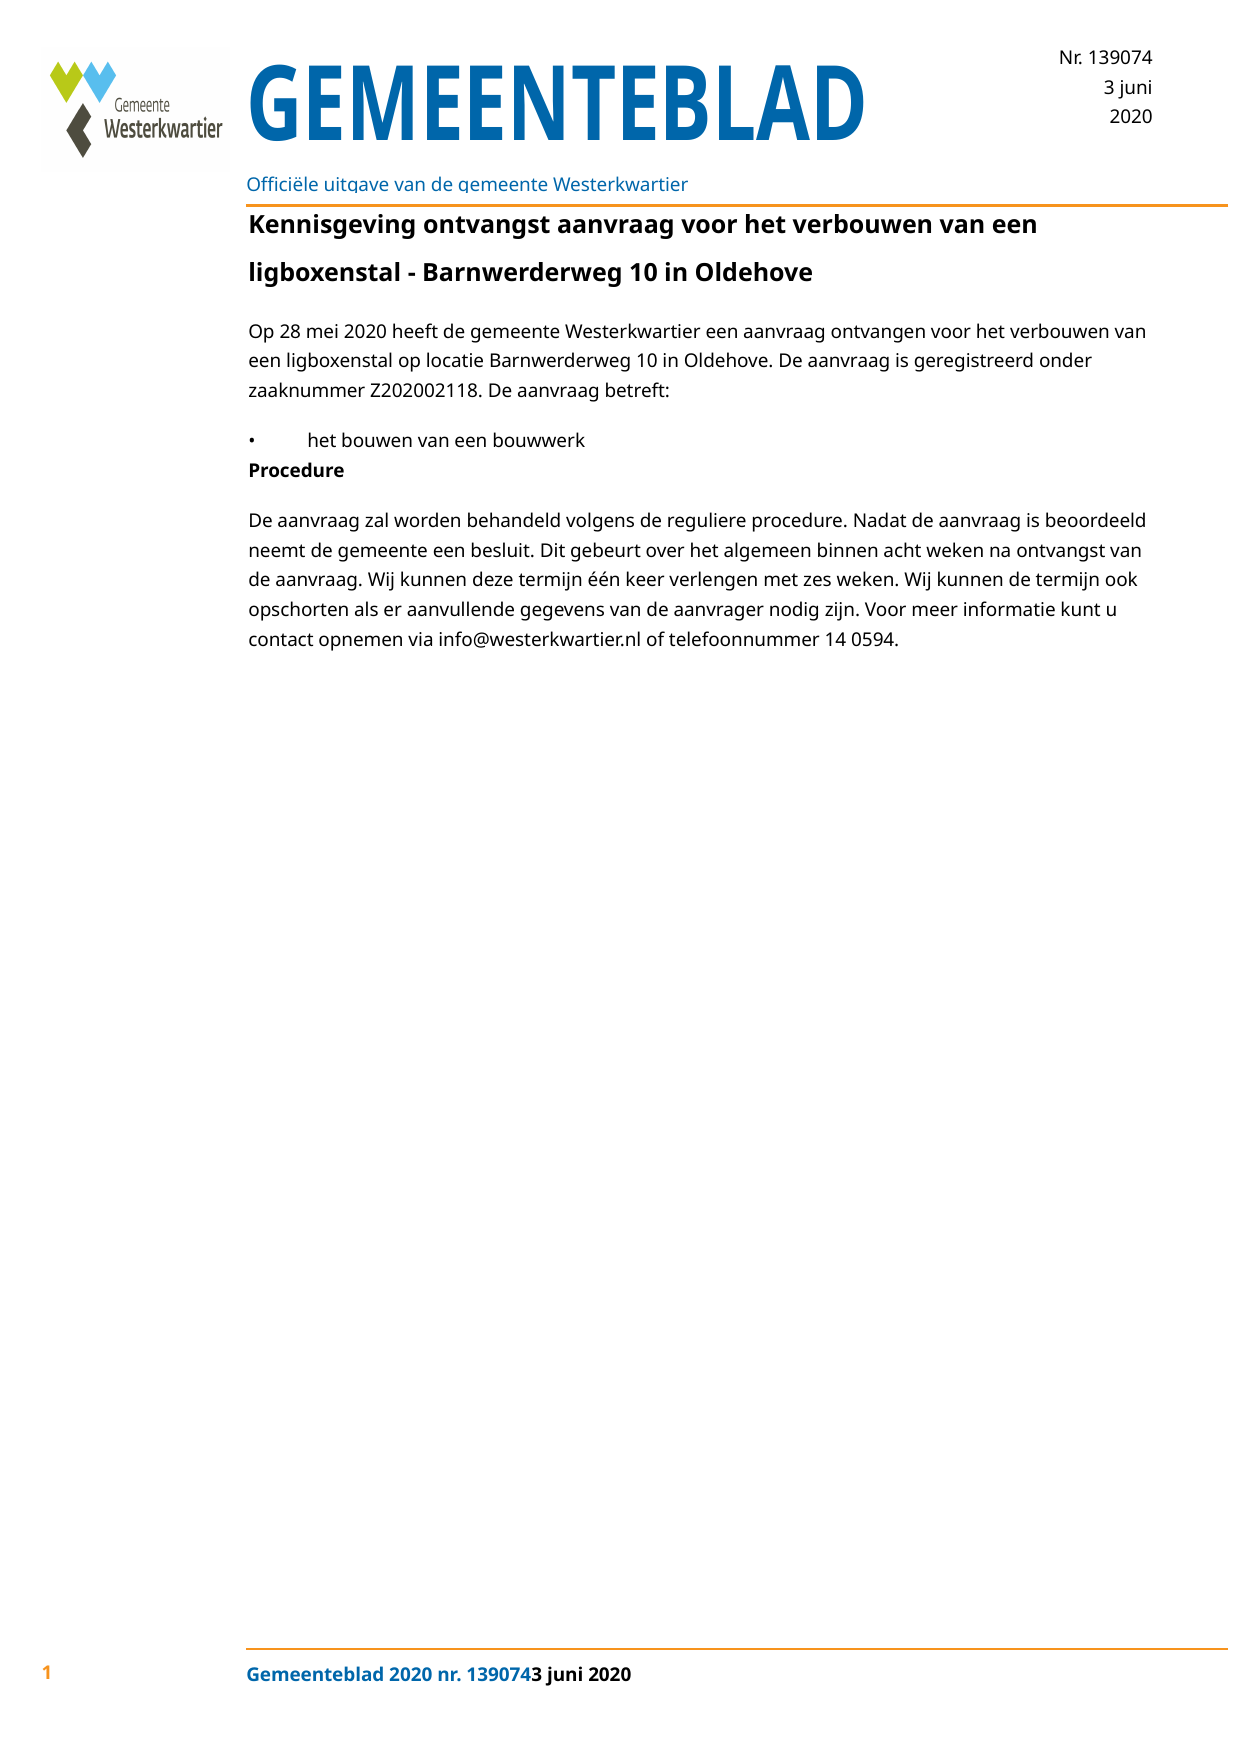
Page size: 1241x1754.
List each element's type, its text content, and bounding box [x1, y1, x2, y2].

text Op 28 mei 2020 heeft de gemeente Westerkwartier een aanvraag ontvangen voor het verbouwen van een ligboxenstal op locatie Barnwerderweg 10 in Oldehove. De aanvraag is geregistreerd onder zaaknummer Z202002118. De aanvraag betreft: [248, 318, 1152, 403]
text Kennisgeving ontvangst aanvraag voor het verbouwen van een ligboxenstal - Barnwerderweg 10 in Oldehove [248, 207, 1152, 288]
picture [41, 47, 231, 172]
list het bouwen van een bouwwerk [248, 427, 1152, 453]
text Procedure [248, 457, 1152, 483]
text De aanvraag zal worden behandeld volgens de reguliere procedure. Nadat de aanvraag is beoordeeld neemt de gemeente een besluit. Dit gebeurt over het algemeen binnen acht weken na ontvangst van de aanvraag. Wij kunnen deze termijn één keer verlengen met zes weken. Wij kunnen de termijn ook opschorten als er aanvullende gegevens van de aanvrager nodig zijn. Voor meer informatie kunt u contact opnemen via info@westerkwartier.nl of telefoonnummer 14 0594. [248, 507, 1152, 652]
